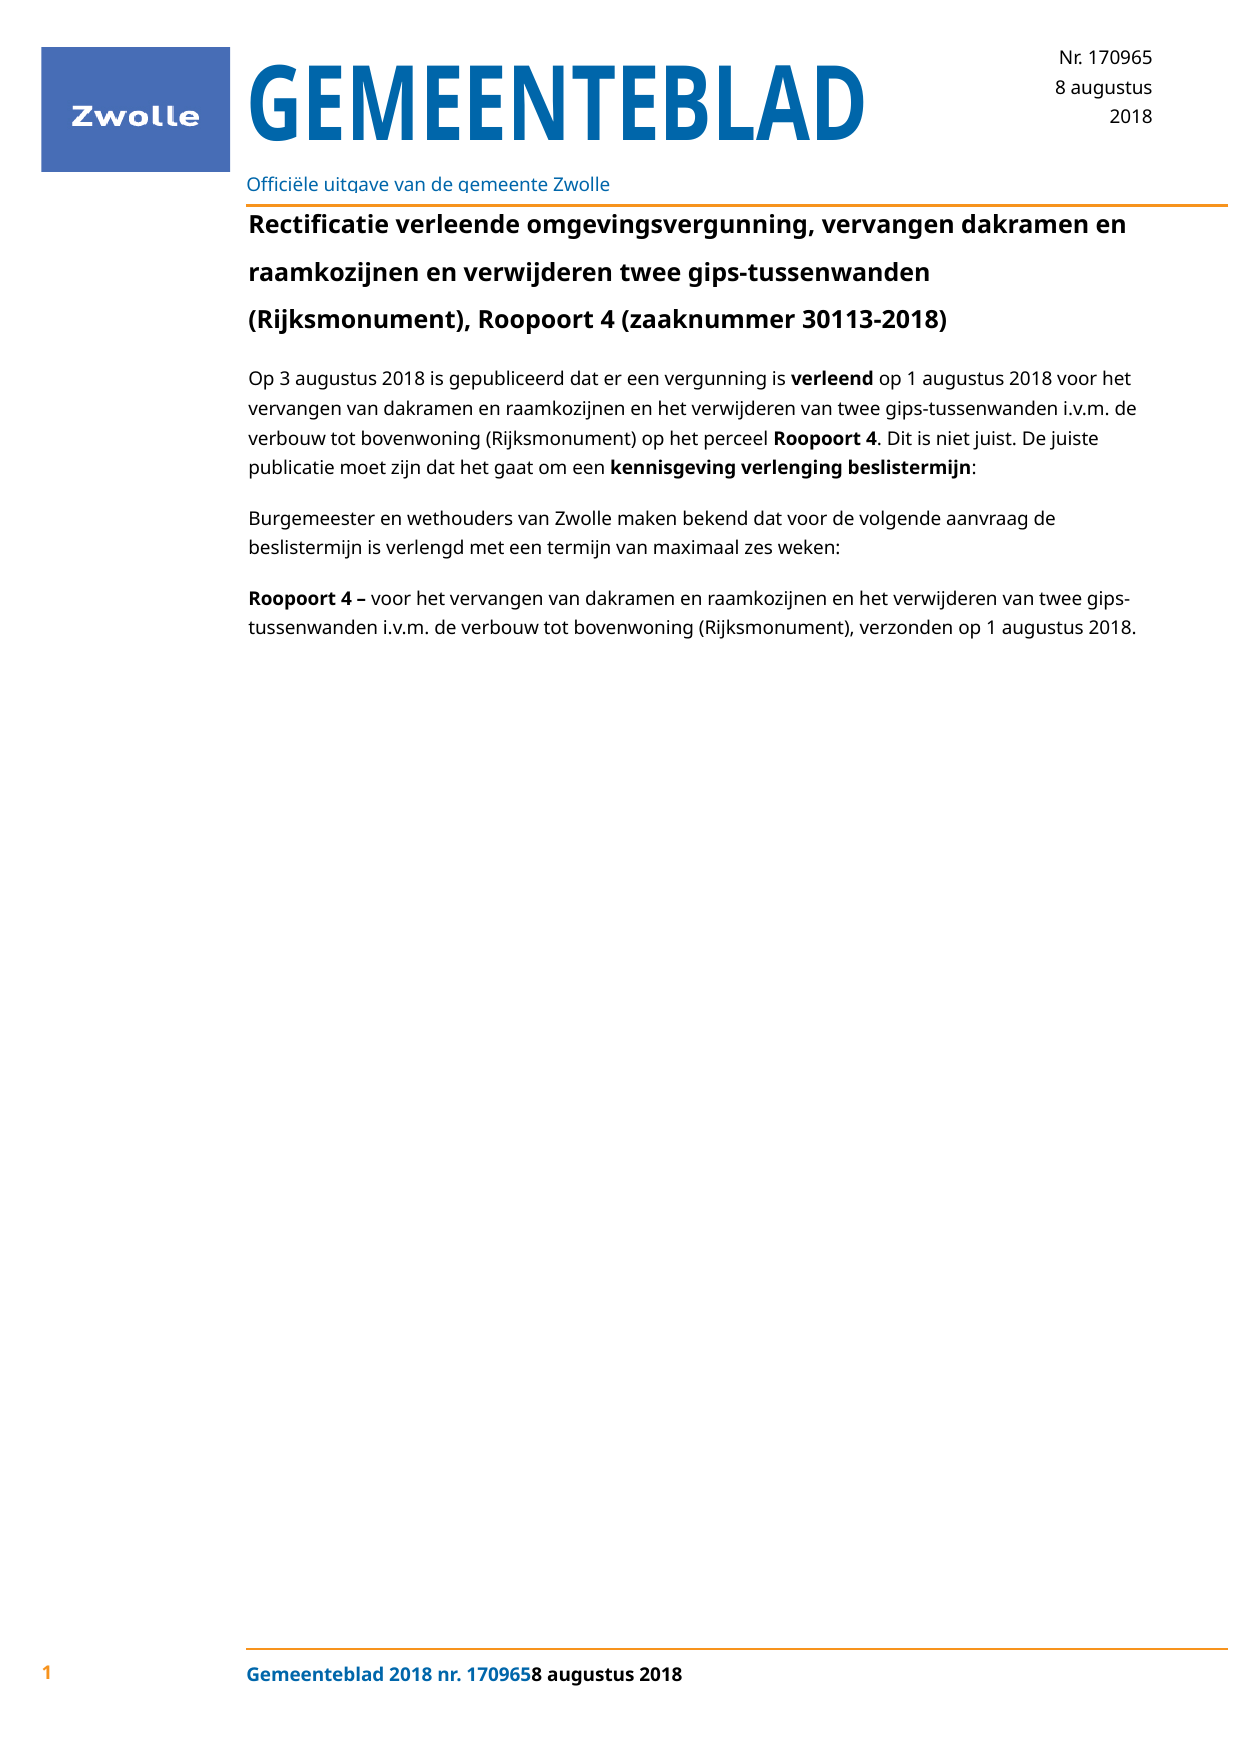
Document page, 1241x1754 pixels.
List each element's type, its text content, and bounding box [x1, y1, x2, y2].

text Burgemeester en wethouders van Zwolle maken bekend dat voor de volgende aanvraag de beslistermijn is verlengd met een termijn van maximaal zes weken: [248, 505, 1152, 560]
text Rectificatie verleende omgevingsvergunning, vervangen dakramen en raamkozijnen en verwijderen twee gips-tussenwanden (Rijksmonument), Roopoort 4 (zaaknummer 30113-2018) [248, 207, 1152, 336]
picture [41, 47, 231, 172]
text Roopoort 4 – voor het vervangen van dakramen en raamkozijnen en het verwijderen van twee gips-tussenwanden i.v.m. de verbouw tot bovenwoning (Rijksmonument), verzonden op 1 augustus 2018. [248, 585, 1152, 640]
text Op 3 augustus 2018 is gepubliceerd dat er een vergunning is verleend op 1 augustus 2018 voor het vervangen van dakramen en raamkozijnen en het verwijderen van twee gips-tussenwanden i.v.m. de verbouw tot bovenwoning (Rijksmonument) op het perceel Roopoort 4. Dit is niet juist. De juiste publicatie moet zijn dat het gaat om een kennisgeving verlenging beslistermijn: [248, 366, 1152, 480]
